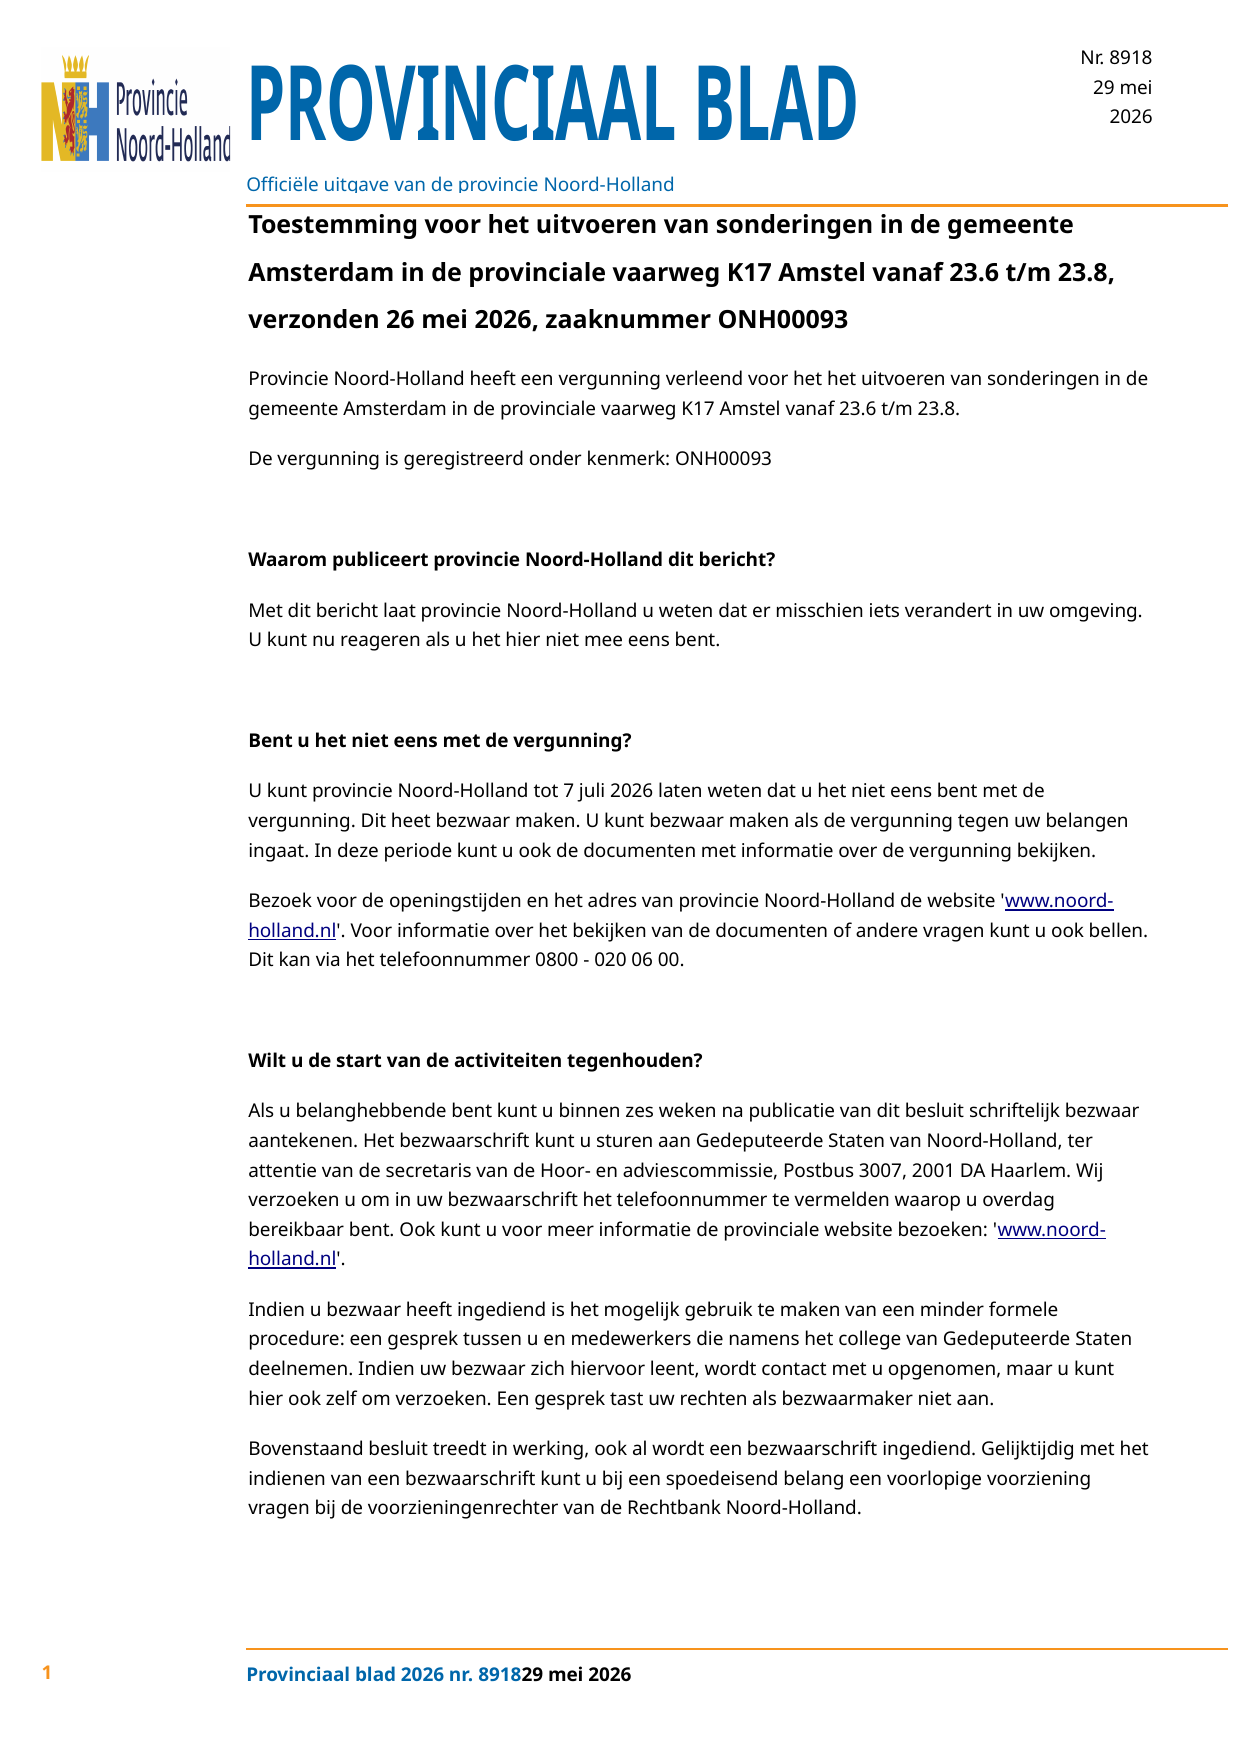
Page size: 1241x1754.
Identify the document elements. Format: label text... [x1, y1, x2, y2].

text Toestemming voor het uitvoeren van sonderingen in de gemeente Amsterdam in de provinciale vaarweg K17 Amstel vanaf 23.6 t/m 23.8, verzonden 26 mei 2026, zaaknummer ONH00093 [248, 207, 1152, 336]
text Waarom publiceert provincie Noord-Holland dit bericht? [248, 546, 1152, 572]
text Indien u bezwaar heeft ingediend is het mogelijk gebruik te maken van een minder formele procedure: een gesprek tussen u en medewerkers die namens het college van Gedeputeerde Staten deelnemen. Indien uw bezwaar zich hiervoor leent, wordt contact met u opgenomen, maar u kunt hier ook zelf om verzoeken. Een gesprek tast uw rechten als bezwaarmaker niet aan. [248, 1296, 1152, 1410]
text Met dit bericht laat provincie Noord-Holland u weten dat er misschien iets verandert in uw omgeving. U kunt nu reageren als u het hier niet mee eens bent. [248, 597, 1152, 652]
text Bent u het niet eens met de vergunning? [248, 727, 1152, 753]
text Bezoek voor de openingstijden en het adres van provincie Noord-Holland de website 'www.noord-holland.nl'. Voor informatie over het bekijken van de documenten of andere vragen kunt u ook bellen. Dit kan via het telefoonnummer 0800 - 020 06 00. [248, 887, 1152, 972]
text Bovenstaand besluit treedt in werking, ook al wordt een bezwaarschrift ingediend. Gelijktijdig met het indienen van een bezwaarschrift kunt u bij een spoedeisend belang een voorlopige voorziening vragen bij de voorzieningenrechter van de Rechtbank Noord-Holland. [248, 1435, 1152, 1520]
picture [41, 47, 231, 172]
text U kunt provincie Noord-Holland tot 7 juli 2026 laten weten dat u het niet eens bent met de vergunning. Dit heet bezwaar maken. U kunt bezwaar maken als de vergunning tegen uw belangen ingaat. In deze periode kunt u ook de documenten met informatie over de vergunning bekijken. [248, 778, 1152, 862]
text Als u belanghebbende bent kunt u binnen zes weken na publicatie van dit besluit schriftelijk bezwaar aantekenen. Het bezwaarschrift kunt u sturen aan Gedeputeerde Staten van Noord-Holland, ter attentie van de secretaris van de Hoor- en adviescommissie, Postbus 3007, 2001 DA Haarlem. Wij verzoeken u om in uw bezwaarschrift het telefoonnummer te vermelden waarop u overdag bereikbaar bent. Ook kunt u voor meer informatie de provinciale website bezoeken: 'www.noord-holland.nl'. [248, 1098, 1152, 1271]
text Wilt u de start van de activiteiten tegenhouden? [248, 1047, 1152, 1073]
text De vergunning is geregistreerd onder kenmerk: ONH00093 [248, 446, 1152, 471]
text Provincie Noord-Holland heeft een vergunning verleend voor het het uitvoeren van sonderingen in de gemeente Amsterdam in de provinciale vaarweg K17 Amstel vanaf 23.6 t/m 23.8. [248, 366, 1152, 421]
